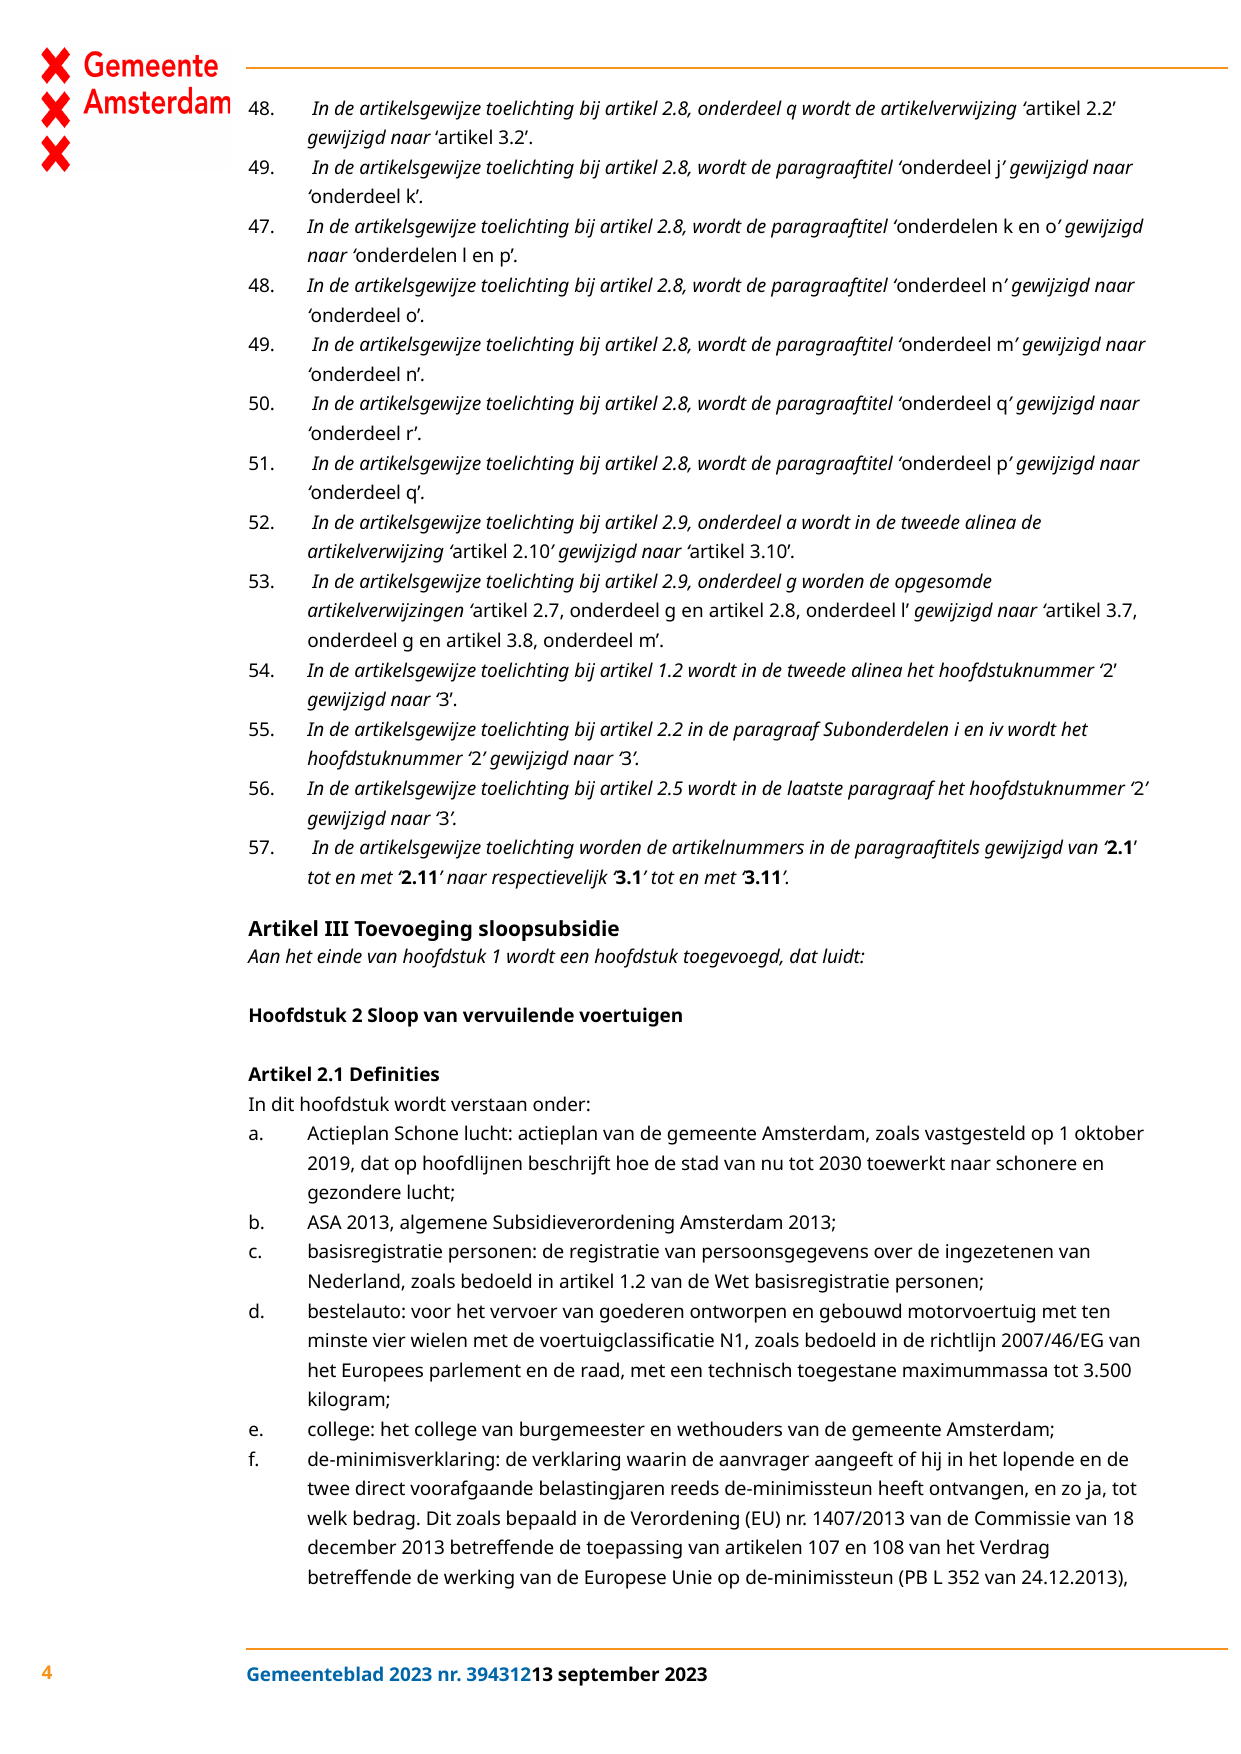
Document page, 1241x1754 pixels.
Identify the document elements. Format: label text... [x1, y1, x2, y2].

list basisregistratie personen: de registratie van persoonsgegevens over de ingezetenen van Nederland, zoals bedoeld in artikel 1.2 van de Wet basisregistratie personen; [248, 1239, 1152, 1294]
list In de artikelsgewijze toelichting bij artikel 2.5 wordt in de laatste paragraaf het hoofdstuknummer ‘2’ gewijzigd naar ‘3’. [248, 775, 1152, 831]
text Artikel III Toevoeging sloopsubsidie [248, 914, 1152, 943]
text Aan het einde van hoofdstuk 1 wordt een hoofdstuk toegevoegd, dat luidt: [248, 943, 1152, 968]
list ASA 2013, algemene Subsidieverordening Amsterdam 2013; [248, 1209, 1152, 1235]
list In de artikelsgewijze toelichting bij artikel 2.9, onderdeel g worden de opgesomde artikelverwijzingen ‘artikel 2.7, onderdeel g en artikel 2.8, onderdeel l’ gewijzigd naar ‘artikel 3.7, onderdeel g en artikel 3.8, onderdeel m’. [248, 568, 1152, 653]
list bestelauto: voor het vervoer van goederen ontworpen en gebouwd motorvoertuig met ten minste vier wielen met de voertuigclassificatie N1, zoals bedoeld in de richtlijn 2007/46/EG van het Europees parlement en de raad, met een technisch toegestane maximummassa tot 3.500 kilogram; [248, 1298, 1152, 1412]
list In de artikelsgewijze toelichting bij artikel 2.8, wordt de paragraaftitel ‘onderdeel m’ gewijzigd naar ‘onderdeel n’. [248, 331, 1152, 387]
list In de artikelsgewijze toelichting bij artikel 2.8, wordt de paragraaftitel ‘onderdeel q’ gewijzigd naar ‘onderdeel r’. [248, 391, 1152, 446]
list In de artikelsgewijze toelichting bij artikel 2.8, wordt de paragraaftitel ‘onderdelen k en o’ gewijzigd naar ‘onderdelen l en p’. [248, 213, 1152, 268]
list In de artikelsgewijze toelichting bij artikel 2.9, onderdeel a wordt in de tweede alinea de artikelverwijzing ‘artikel 2.10’ gewijzigd naar ‘artikel 3.10’. [248, 509, 1152, 564]
list In de artikelsgewijze toelichting bij artikel 2.2 in de paragraaf Subonderdelen i en iv wordt het hoofdstuknummer ‘2’ gewijzigd naar ‘3’. [248, 716, 1152, 771]
list de-minimisverklaring: de verklaring waarin de aanvrager aangeeft of hij in het lopende en de twee direct voorafgaande belastingjaren reeds de-minimissteun heeft ontvangen, en zo ja, tot welk bedrag. Dit zoals bepaald in de Verordening (EU) nr. 1407/2013 van de Commissie van 18 december 2013 betreffende de toepassing van artikelen 107 en 108 van het Verdrag betreffende de werking van de Europese Unie op de-minimissteun (PB L 352 van 24.12.2013), [248, 1446, 1152, 1590]
text In dit hoofdstuk wordt verstaan onder: [248, 1091, 1152, 1116]
list In de artikelsgewijze toelichting worden de artikelnummers in de paragraaftitels gewijzigd van ‘2.1’ tot en met ‘2.11’ naar respectievelijk ‘3.1’ tot en met ‘3.11’. [248, 834, 1152, 890]
list Actieplan Schone lucht: actieplan van de gemeente Amsterdam, zoals vastgesteld op 1 oktober 2019, dat op hoofdlijnen beschrijft hoe de stad van nu tot 2030 toewerkt naar schonere en gezondere lucht; [248, 1120, 1152, 1205]
list college: het college van burgemeester en wethouders van de gemeente Amsterdam; [248, 1416, 1152, 1442]
list In de artikelsgewijze toelichting bij artikel 2.8, onderdeel q wordt de artikelverwijzing ‘artikel 2.2’ gewijzigd naar ‘artikel 3.2’. [248, 95, 1152, 150]
text Hoofdstuk 2 Sloop van vervuilende voertuigen [248, 1002, 1152, 1028]
list In de artikelsgewijze toelichting bij artikel 2.8, wordt de paragraaftitel ‘onderdeel j’ gewijzigd naar ‘onderdeel k’. [248, 154, 1152, 209]
list In de artikelsgewijze toelichting bij artikel 1.2 wordt in de tweede alinea het hoofdstuknummer ‘2’ gewijzigd naar ‘3’. [248, 657, 1152, 712]
list In de artikelsgewijze toelichting bij artikel 2.8, wordt de paragraaftitel ‘onderdeel p’ gewijzigd naar ‘onderdeel q’. [248, 450, 1152, 505]
text Artikel 2.1 Definities [248, 1061, 1152, 1087]
list In de artikelsgewijze toelichting bij artikel 2.8, wordt de paragraaftitel ‘onderdeel n’ gewijzigd naar ‘onderdeel o’. [248, 272, 1152, 328]
picture [41, 47, 231, 172]
